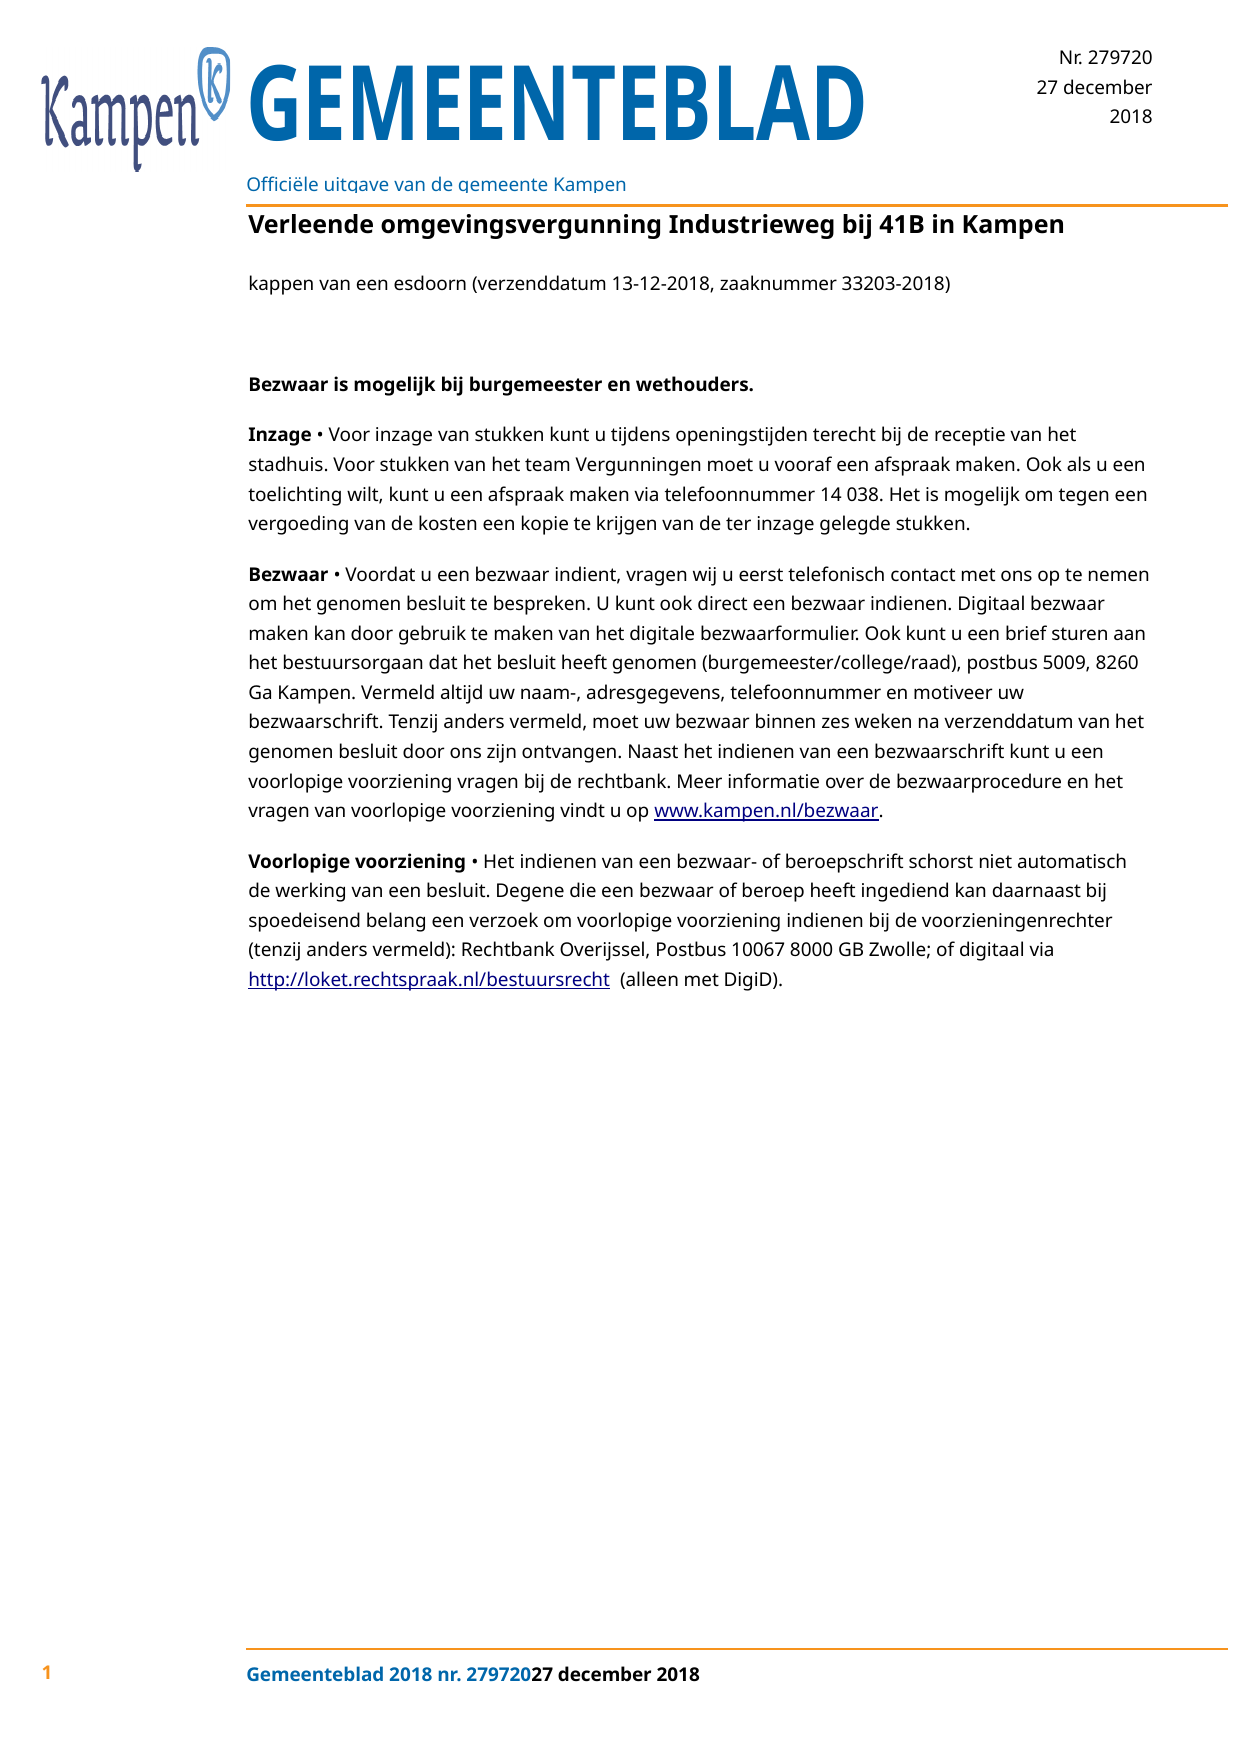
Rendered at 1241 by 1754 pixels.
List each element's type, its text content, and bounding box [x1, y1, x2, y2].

text Bezwaar is mogelijk bij burgemeester en wethouders. [248, 371, 1152, 397]
text Bezwaar • Voordat u een bezwaar indient, vragen wij u eerst telefonisch contact met ons op te nemen om het genomen besluit te bespreken. U kunt ook direct een bezwaar indienen. Digitaal bezwaar maken kan door gebruik te maken van het digitale bezwaarformulier. Ook kunt u een brief sturen aan het bestuursorgaan dat het besluit heeft genomen (burgemeester/college/raad), postbus 5009, 8260 Ga Kampen. Vermeld altijd uw naam-, adresgegevens, telefoonnummer en motiveer uw bezwaarschrift. Tenzij anders vermeld, moet uw bezwaar binnen zes weken na verzenddatum van het genomen besluit door ons zijn ontvangen. Naast het indienen van een bezwaarschrift kunt u een voorlopige voorziening vragen bij de rechtbank. Meer informatie over de bezwaarprocedure en het vragen van voorlopige voorziening vindt u op www.kampen.nl/bezwaar. [248, 561, 1152, 823]
text Inzage • Voor inzage van stukken kunt u tijdens openingstijden terecht bij de receptie van het stadhuis. Voor stukken van het team Vergunningen moet u vooraf een afspraak maken. Ook als u een toelichting wilt, kunt u een afspraak maken via telefoonnummer 14 038. Het is mogelijk om tegen een vergoeding van de kosten een kopie te krijgen van de ter inzage gelegde stukken. [248, 422, 1152, 536]
text kappen van een esdoorn (verzenddatum 13-12-2018, zaaknummer 33203-2018) [248, 270, 1152, 296]
text Voorlopige voorziening • Het indienen van een bezwaar- of beroepschrift schorst niet automatisch de werking van een besluit. Degene die een bezwaar of beroep heeft ingediend kan daarnaast bij spoedeisend belang een verzoek om voorlopige voorziening indienen bij de voorzieningenrechter (tenzij anders vermeld): Rechtbank Overijssel, Postbus 10067 8000 GB Zwolle; of digitaal via http://loket.rechtspraak.nl/bestuursrecht (alleen met DigiD). [248, 848, 1152, 992]
picture [41, 47, 231, 172]
text Verleende omgevingsvergunning Industrieweg bij 41B in Kampen [248, 207, 1152, 241]
